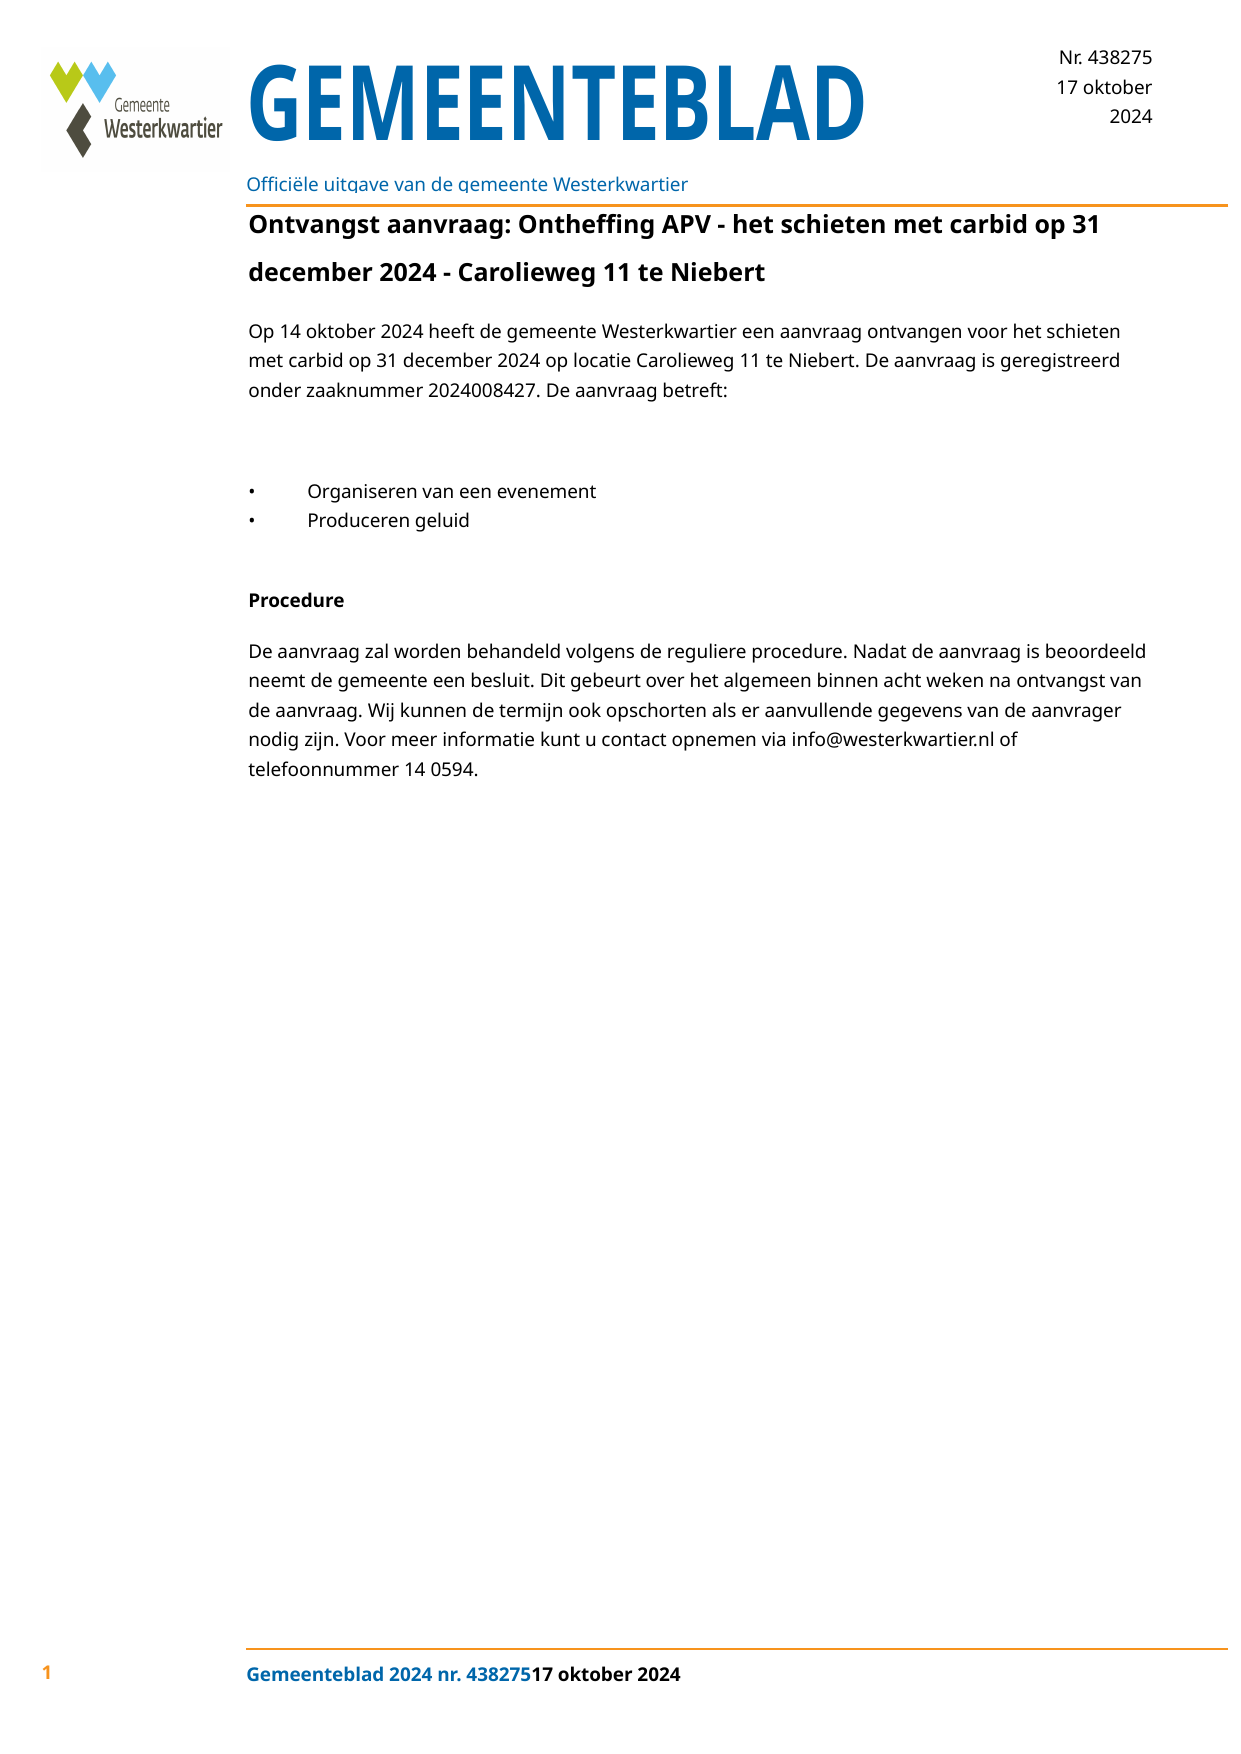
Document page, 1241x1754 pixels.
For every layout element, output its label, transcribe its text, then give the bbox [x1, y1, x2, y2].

text Procedure [248, 587, 1152, 613]
text Ontvangst aanvraag: Ontheffing APV - het schieten met carbid op 31 december 2024 - Carolieweg 11 te Niebert [248, 207, 1152, 288]
picture [41, 47, 231, 172]
list Produceren geluid [248, 507, 1152, 533]
text Op 14 oktober 2024 heeft de gemeente Westerkwartier een aanvraag ontvangen voor het schieten met carbid op 31 december 2024 op locatie Carolieweg 11 te Niebert. De aanvraag is geregistreerd onder zaaknummer 2024008427. De aanvraag betreft: [248, 318, 1152, 403]
list Organiseren van een evenement [248, 478, 1152, 504]
text De aanvraag zal worden behandeld volgens de reguliere procedure. Nadat de aanvraag is beoordeeld neemt de gemeente een besluit. Dit gebeurt over het algemeen binnen acht weken na ontvangst van de aanvraag. Wij kunnen de termijn ook opschorten als er aanvullende gegevens van de aanvrager nodig zijn. Voor meer informatie kunt u contact opnemen via info@westerkwartier.nl of telefoonnummer 14 0594. [248, 638, 1152, 782]
